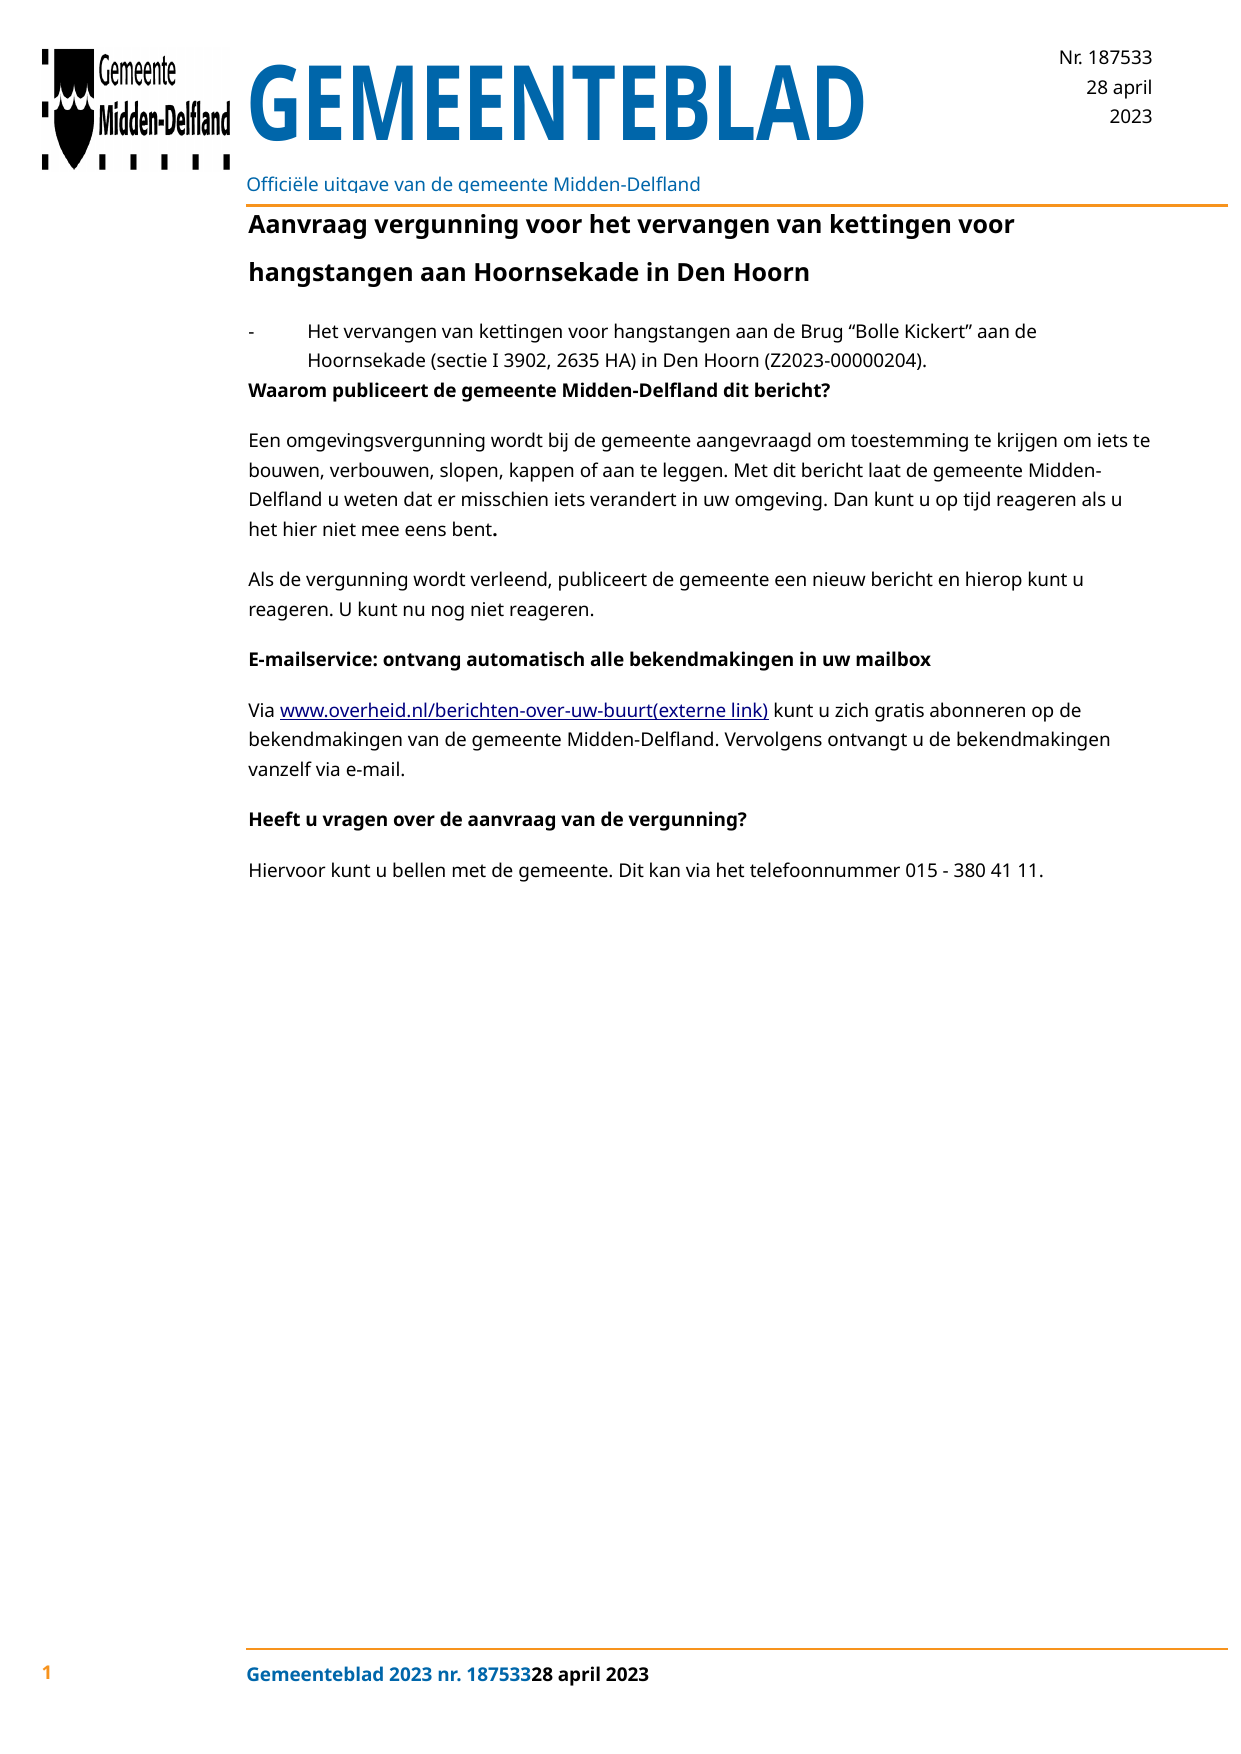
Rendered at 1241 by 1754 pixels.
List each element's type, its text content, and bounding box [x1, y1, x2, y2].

text Heeft u vragen over de aanvraag van de vergunning? [248, 807, 1152, 832]
text Waarom publiceert de gemeente Midden-Delfland dit bericht? [248, 377, 1152, 403]
text Hiervoor kunt u bellen met de gemeente. Dit kan via het telefoonnummer 015 - 380 41 11. [248, 857, 1152, 883]
text Als de vergunning wordt verleend, publiceert de gemeente een nieuw bericht en hierop kunt u reageren. U kunt nu nog niet reageren. [248, 567, 1152, 622]
text Een omgevingsvergunning wordt bij de gemeente aangevraagd om toestemming te krijgen om iets te bouwen, verbouwen, slopen, kappen of aan te leggen. Met dit bericht laat de gemeente Midden-Delfland u weten dat er misschien iets verandert in uw omgeving. Dan kunt u op tijd reageren als u het hier niet mee eens bent. [248, 427, 1152, 542]
text Via www.overheid.nl/berichten-over-uw-buurt(externe link) kunt u zich gratis abonneren op de bekendmakingen van de gemeente Midden-Delfland. Vervolgens ontvangt u de bekendmakingen vanzelf via e-mail. [248, 697, 1152, 782]
text E-mailservice: ontvang automatisch alle bekendmakingen in uw mailbox [248, 647, 1152, 672]
list Het vervangen van kettingen voor hangstangen aan de Brug “Bolle Kickert” aan de Hoornsekade (sectie I 3902, 2635 HA) in Den Hoorn (Z2023-00000204). [248, 318, 1152, 373]
picture [41, 47, 231, 172]
text Aanvraag vergunning voor het vervangen van kettingen voor hangstangen aan Hoornsekade in Den Hoorn [248, 207, 1152, 288]
